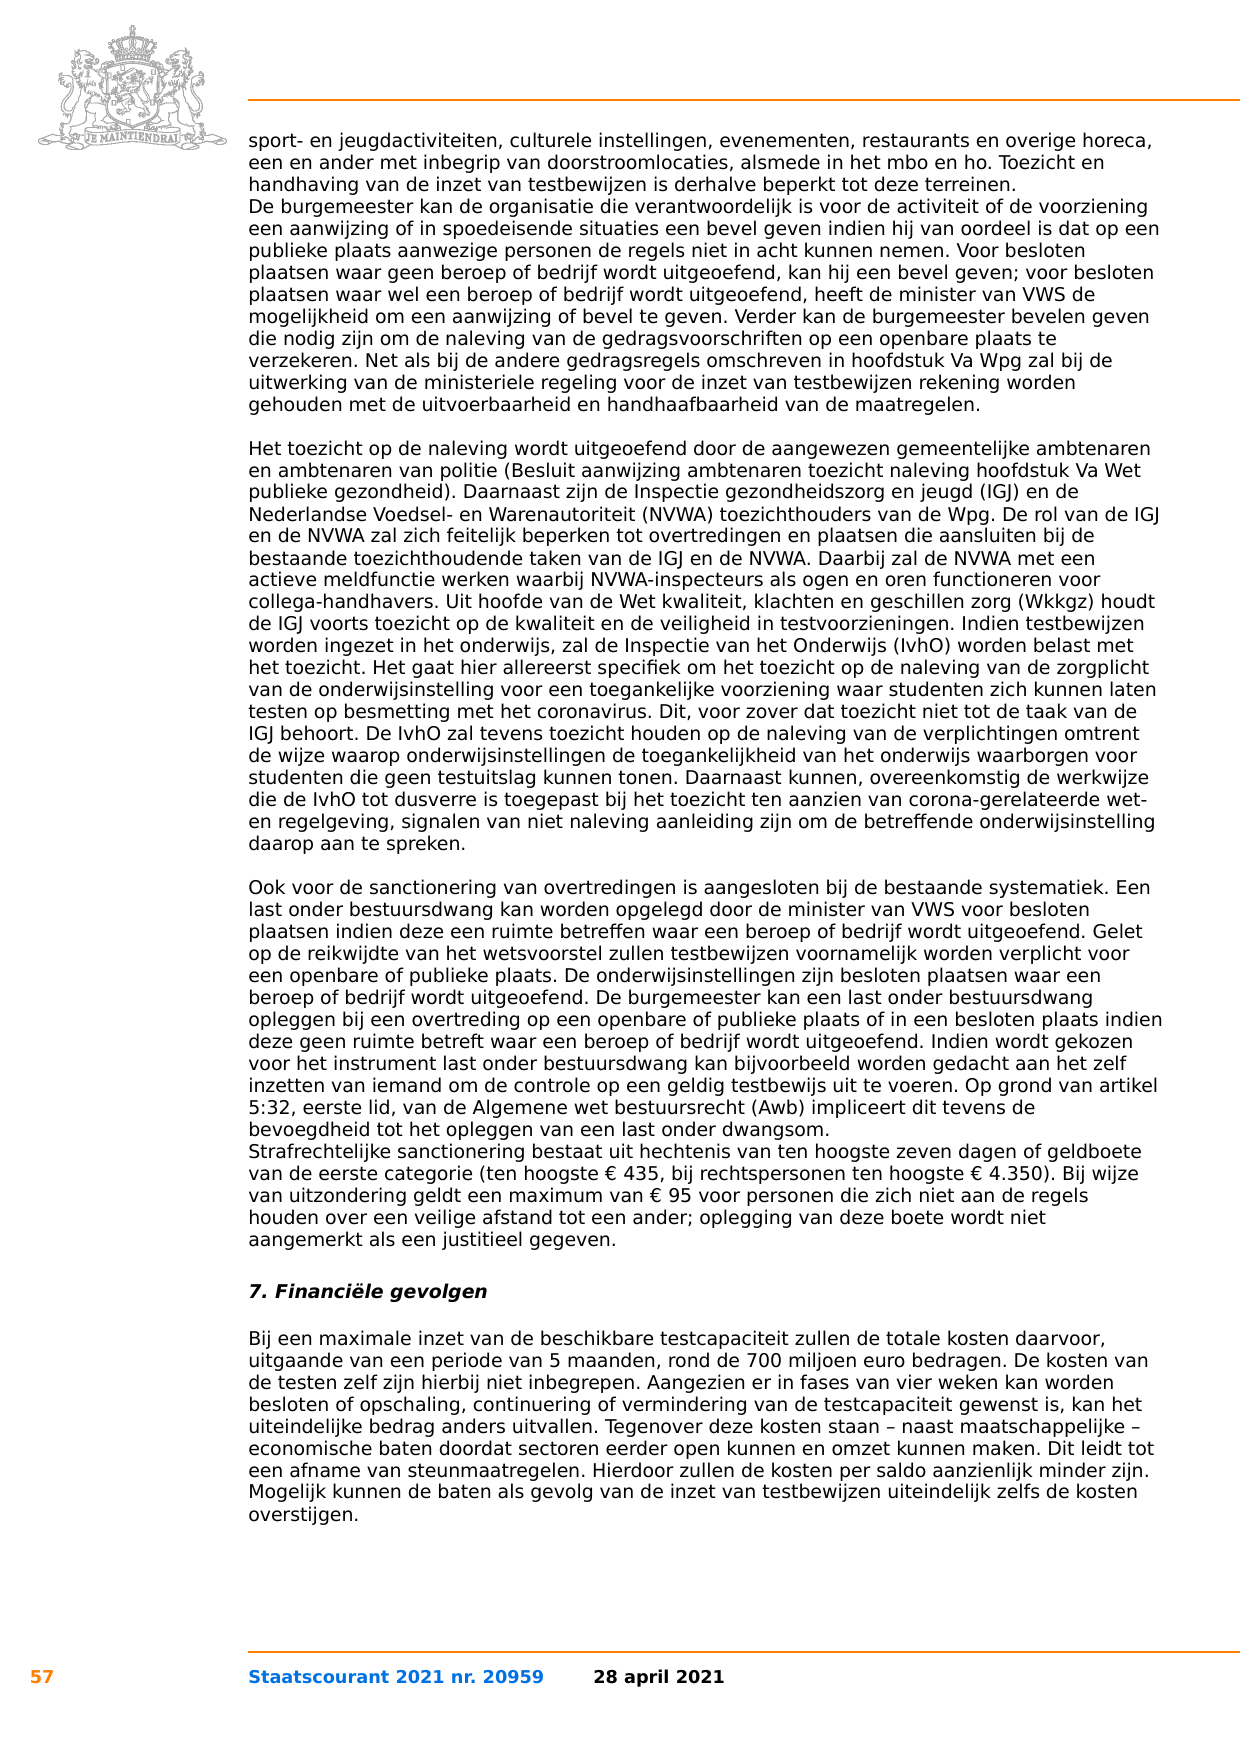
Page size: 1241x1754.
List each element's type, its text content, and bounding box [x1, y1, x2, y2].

text Strafrechtelijke sanctionering bestaat uit hechtenis van ten hoogste zeven dagen of geldboete van de eerste categorie (ten hoogste € 435, bij rechtspersonen ten hoogste € 4.350). Bij wijze van uitzondering geldt een maximum van € 95 voor personen die zich niet aan de regels houden over een veilige afstand tot een ander; oplegging van deze boete wordt niet aangemerkt als een justitieel gegeven. [248, 1141, 1163, 1251]
text Het toezicht op de naleving wordt uitgeoefend door de aangewezen gemeentelijke ambtenaren en ambtenaren van politie (Besluit aanwijzing ambtenaren toezicht naleving hoofdstuk Va Wet publieke gezondheid). Daarnaast zijn de Inspectie gezondheidszorg en jeugd (IGJ) en de Nederlandse Voedsel- en Warenautoriteit (NVWA) toezichthouders van de Wpg. De rol van de IGJ en de NVWA zal zich feitelijk beperken tot overtredingen en plaatsen die aansluiten bij de bestaande toezichthoudende taken van de IGJ en de NVWA. Daarbij zal de NVWA met een actieve meldfunctie werken waarbij NVWA-inspecteurs als ogen en oren functioneren voor collega-handhavers. Uit hoofde van de Wet kwaliteit, klachten en geschillen zorg (Wkkgz) houdt de IGJ voorts toezicht op de kwaliteit en de veiligheid in testvoorzieningen. Indien testbewijzen worden ingezet in het onderwijs, zal de Inspectie van het Onderwijs (IvhO) worden belast met het toezicht. Het gaat hier allereerst specifiek om het toezicht op de naleving van de zorgplicht van de onderwijsinstelling voor een toegankelijke voorziening waar studenten zich kunnen laten testen op besmetting met het coronavirus. Dit, voor zover dat toezicht niet tot de taak van de IGJ behoort. De IvhO zal tevens toezicht houden op de naleving van de verplichtingen omtrent de wijze waarop onderwijsinstellingen de toegankelijkheid van het onderwijs waarborgen voor studenten die geen testuitslag kunnen tonen. Daarnaast kunnen, overeenkomstig de werkwijze die de IvhO tot dusverre is toegepast bij het toezicht ten aanzien van corona-gerelateerde wet- en regelgeving, signalen van niet naleving aanleiding zijn om de betreffende onderwijsinstelling daarop aan te spreken. [248, 437, 1163, 855]
picture [38, 25, 227, 150]
subtitle 7. Financiële gevolgen [248, 1281, 1163, 1303]
text Ook voor de sanctionering van overtredingen is aangesloten bij de bestaande systematiek. Een last onder bestuursdwang kan worden opgelegd door de minister van VWS voor besloten plaatsen indien deze een ruimte betreffen waar een beroep of bedrijf wordt uitgeoefend. Gelet op de reikwijdte van het wetsvoorstel zullen testbewijzen voornamelijk worden verplicht voor een openbare of publieke plaats. De onderwijsinstellingen zijn besloten plaatsen waar een beroep of bedrijf wordt uitgeoefend. De burgemeester kan een last onder bestuursdwang opleggen bij een overtreding op een openbare of publieke plaats of in een besloten plaats indien deze geen ruimte betreft waar een beroep of bedrijf wordt uitgeoefend. Indien wordt gekozen voor het instrument last onder bestuursdwang kan bijvoorbeeld worden gedacht aan het zelf inzetten van iemand om de controle op een geldig testbewijs uit te voeren. Op grond van artikel 5:32, eerste lid, van de Algemene wet bestuursrecht (Awb) impliceert dit tevens de bevoegdheid tot het opleggen van een last onder dwangsom. [248, 877, 1163, 1141]
text sport- en jeugdactiviteiten, culturele instellingen, evenementen, restaurants en overige horeca, een en ander met inbegrip van doorstroomlocaties, alsmede in het mbo en ho. Toezicht en handhaving van de inzet van testbewijzen is derhalve beperkt tot deze terreinen. [248, 130, 1163, 196]
text Bij een maximale inzet van de beschikbare testcapaciteit zullen de totale kosten daarvoor, uitgaande van een periode van 5 maanden, rond de 700 miljoen euro bedragen. De kosten van de testen zelf zijn hierbij niet inbegrepen. Aangezien er in fases van vier weken kan worden besloten of opschaling, continuering of vermindering van de testcapaciteit gewenst is, kan het uiteindelijke bedrag anders uitvallen. Tegenover deze kosten staan – naast maatschappelijke – economische baten doordat sectoren eerder open kunnen en omzet kunnen maken. Dit leidt tot een afname van steunmaatregelen. Hierdoor zullen de kosten per saldo aanzienlijk minder zijn. Mogelijk kunnen de baten als gevolg van de inzet van testbewijzen uiteindelijk zelfs de kosten overstijgen. [248, 1328, 1163, 1525]
text De burgemeester kan de organisatie die verantwoordelijk is voor de activiteit of de voorziening een aanwijzing of in spoedeisende situaties een bevel geven indien hij van oordeel is dat op een publieke plaats aanwezige personen de regels niet in acht kunnen nemen. Voor besloten plaatsen waar geen beroep of bedrijf wordt uitgeoefend, kan hij een bevel geven; voor besloten plaatsen waar wel een beroep of bedrijf wordt uitgeoefend, heeft de minister van VWS de mogelijkheid om een aanwijzing of bevel te geven. Verder kan de burgemeester bevelen geven die nodig zijn om de naleving van de gedragsvoorschriften op een openbare plaats te verzekeren. Net als bij de andere gedragsregels omschreven in hoofdstuk Va Wpg zal bij de uitwerking van de ministeriele regeling voor de inzet van testbewijzen rekening worden gehouden met de uitvoerbaarheid en handhaafbaarheid van de maatregelen. [248, 196, 1163, 416]
